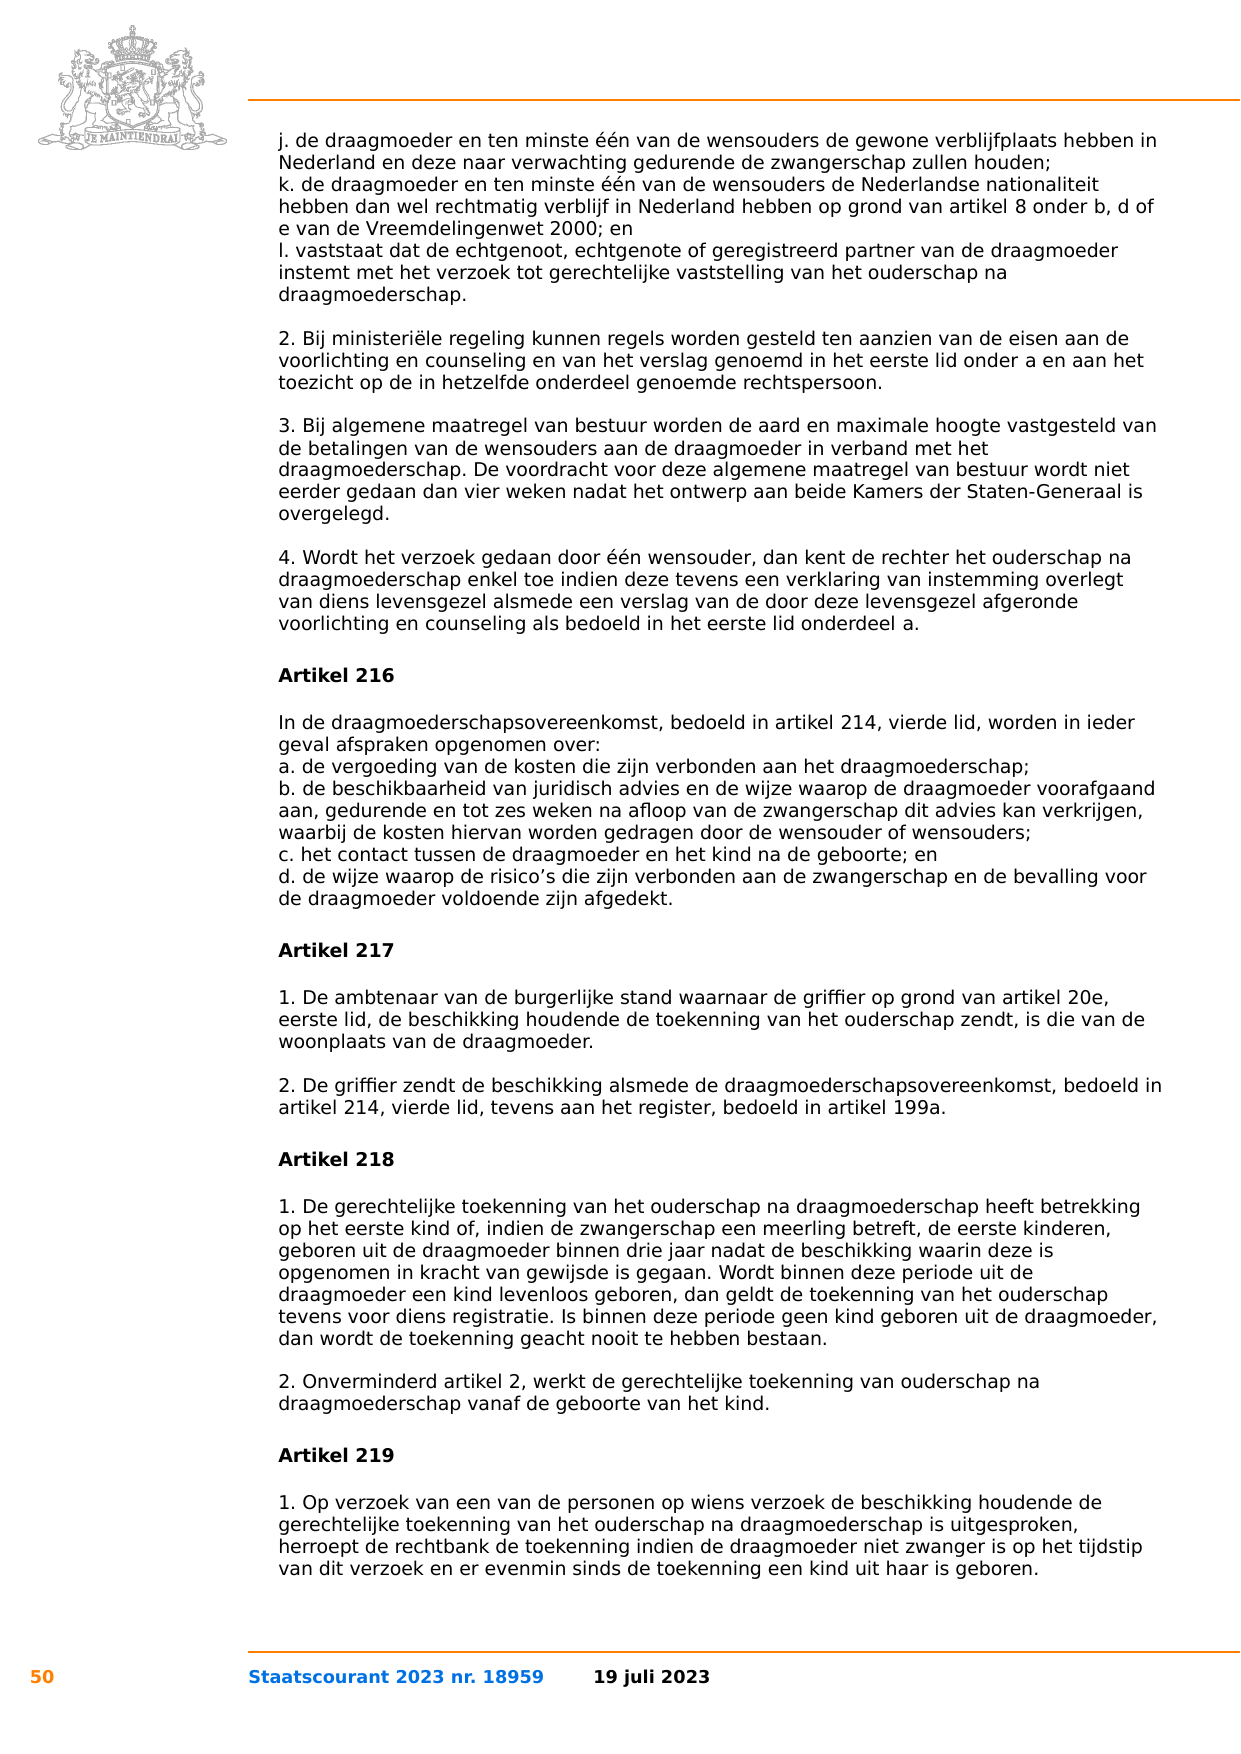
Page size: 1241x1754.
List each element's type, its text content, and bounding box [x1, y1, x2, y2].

text b. de beschikbaarheid van juridisch advies en de wijze waarop de draagmoeder voorafgaand aan, gedurende en tot zes weken na afloop van de zwangerschap dit advies kan verkrijgen, waarbij de kosten hiervan worden gedragen door de wensouder of wensouders; [278, 778, 1163, 844]
text 2. De griffier zendt de beschikking alsmede de draagmoederschapsovereenkomst, bedoeld in artikel 214, vierde lid, tevens aan het register, bedoeld in artikel 199a. [278, 1075, 1163, 1119]
subtitle Artikel 219 [278, 1445, 1163, 1467]
picture [38, 25, 227, 150]
text j. de draagmoeder en ten minste één van de wensouders de gewone verblijfplaats hebben in Nederland en deze naar verwachting gedurende de zwangerschap zullen houden; [278, 130, 1163, 174]
text k. de draagmoeder en ten minste één van de wensouders de Nederlandse nationaliteit hebben dan wel rechtmatig verblijf in Nederland hebben op grond van artikel 8 onder b, d of e van de Vreemdelingenwet 2000; en [278, 174, 1163, 240]
text 4. Wordt het verzoek gedaan door één wensouder, dan kent de rechter het ouderschap na draagmoederschap enkel toe indien deze tevens een verklaring van instemming overlegt van diens levensgezel alsmede een verslag van de door deze levensgezel afgeronde voorlichting en counseling als bedoeld in het eerste lid onderdeel a. [278, 547, 1163, 635]
text c. het contact tussen de draagmoeder en het kind na de geboorte; en [278, 844, 1163, 866]
text In de draagmoederschapsovereenkomst, bedoeld in artikel 214, vierde lid, worden in ieder geval afspraken opgenomen over: [278, 712, 1163, 756]
text 1. De ambtenaar van de burgerlijke stand waarnaar de griffier op grond van artikel 20e, eerste lid, de beschikking houdende de toekenning van het ouderschap zendt, is die van de woonplaats van de draagmoeder. [278, 987, 1163, 1053]
text 2. Bij ministeriële regeling kunnen regels worden gesteld ten aanzien van de eisen aan de voorlichting en counseling en van het verslag genoemd in het eerste lid onder a en aan het toezicht op de in hetzelfde onderdeel genoemde rechtspersoon. [278, 328, 1163, 393]
text l. vaststaat dat de echtgenoot, echtgenote of geregistreerd partner van de draagmoeder instemt met het verzoek tot gerechtelijke vaststelling van het ouderschap na draagmoederschap. [278, 240, 1163, 306]
text d. de wijze waarop de risico’s die zijn verbonden aan de zwangerschap en de bevalling voor de draagmoeder voldoende zijn afgedekt. [278, 866, 1163, 910]
text 2. Onverminderd artikel 2, werkt de gerechtelijke toekenning van ouderschap na draagmoederschap vanaf de geboorte van het kind. [278, 1371, 1163, 1415]
subtitle Artikel 217 [278, 940, 1163, 962]
subtitle Artikel 216 [278, 665, 1163, 687]
text 3. Bij algemene maatregel van bestuur worden de aard en maximale hoogte vastgesteld van de betalingen van de wensouders aan de draagmoeder in verband met het draagmoederschap. De voordracht voor deze algemene maatregel van bestuur wordt niet eerder gedaan dan vier weken nadat het ontwerp aan beide Kamers der Staten-Generaal is overgelegd. [278, 415, 1163, 525]
text a. de vergoeding van de kosten die zijn verbonden aan het draagmoederschap; [278, 756, 1163, 778]
subtitle Artikel 218 [278, 1149, 1163, 1171]
text 1. De gerechtelijke toekenning van het ouderschap na draagmoederschap heeft betrekking op het eerste kind of, indien de zwangerschap een meerling betreft, de eerste kinderen, geboren uit de draagmoeder binnen drie jaar nadat de beschikking waarin deze is opgenomen in kracht van gewijsde is gegaan. Wordt binnen deze periode uit de draagmoeder een kind levenloos geboren, dan geldt de toekenning van het ouderschap tevens voor diens registratie. Is binnen deze periode geen kind geboren uit de draagmoeder, dan wordt de toekenning geacht nooit te hebben bestaan. [278, 1196, 1163, 1349]
text 1. Op verzoek van een van de personen op wiens verzoek de beschikking houdende de gerechtelijke toekenning van het ouderschap na draagmoederschap is uitgesproken, herroept de rechtbank de toekenning indien de draagmoeder niet zwanger is op het tijdstip van dit verzoek en er evenmin sinds de toekenning een kind uit haar is geboren. [278, 1492, 1163, 1580]
